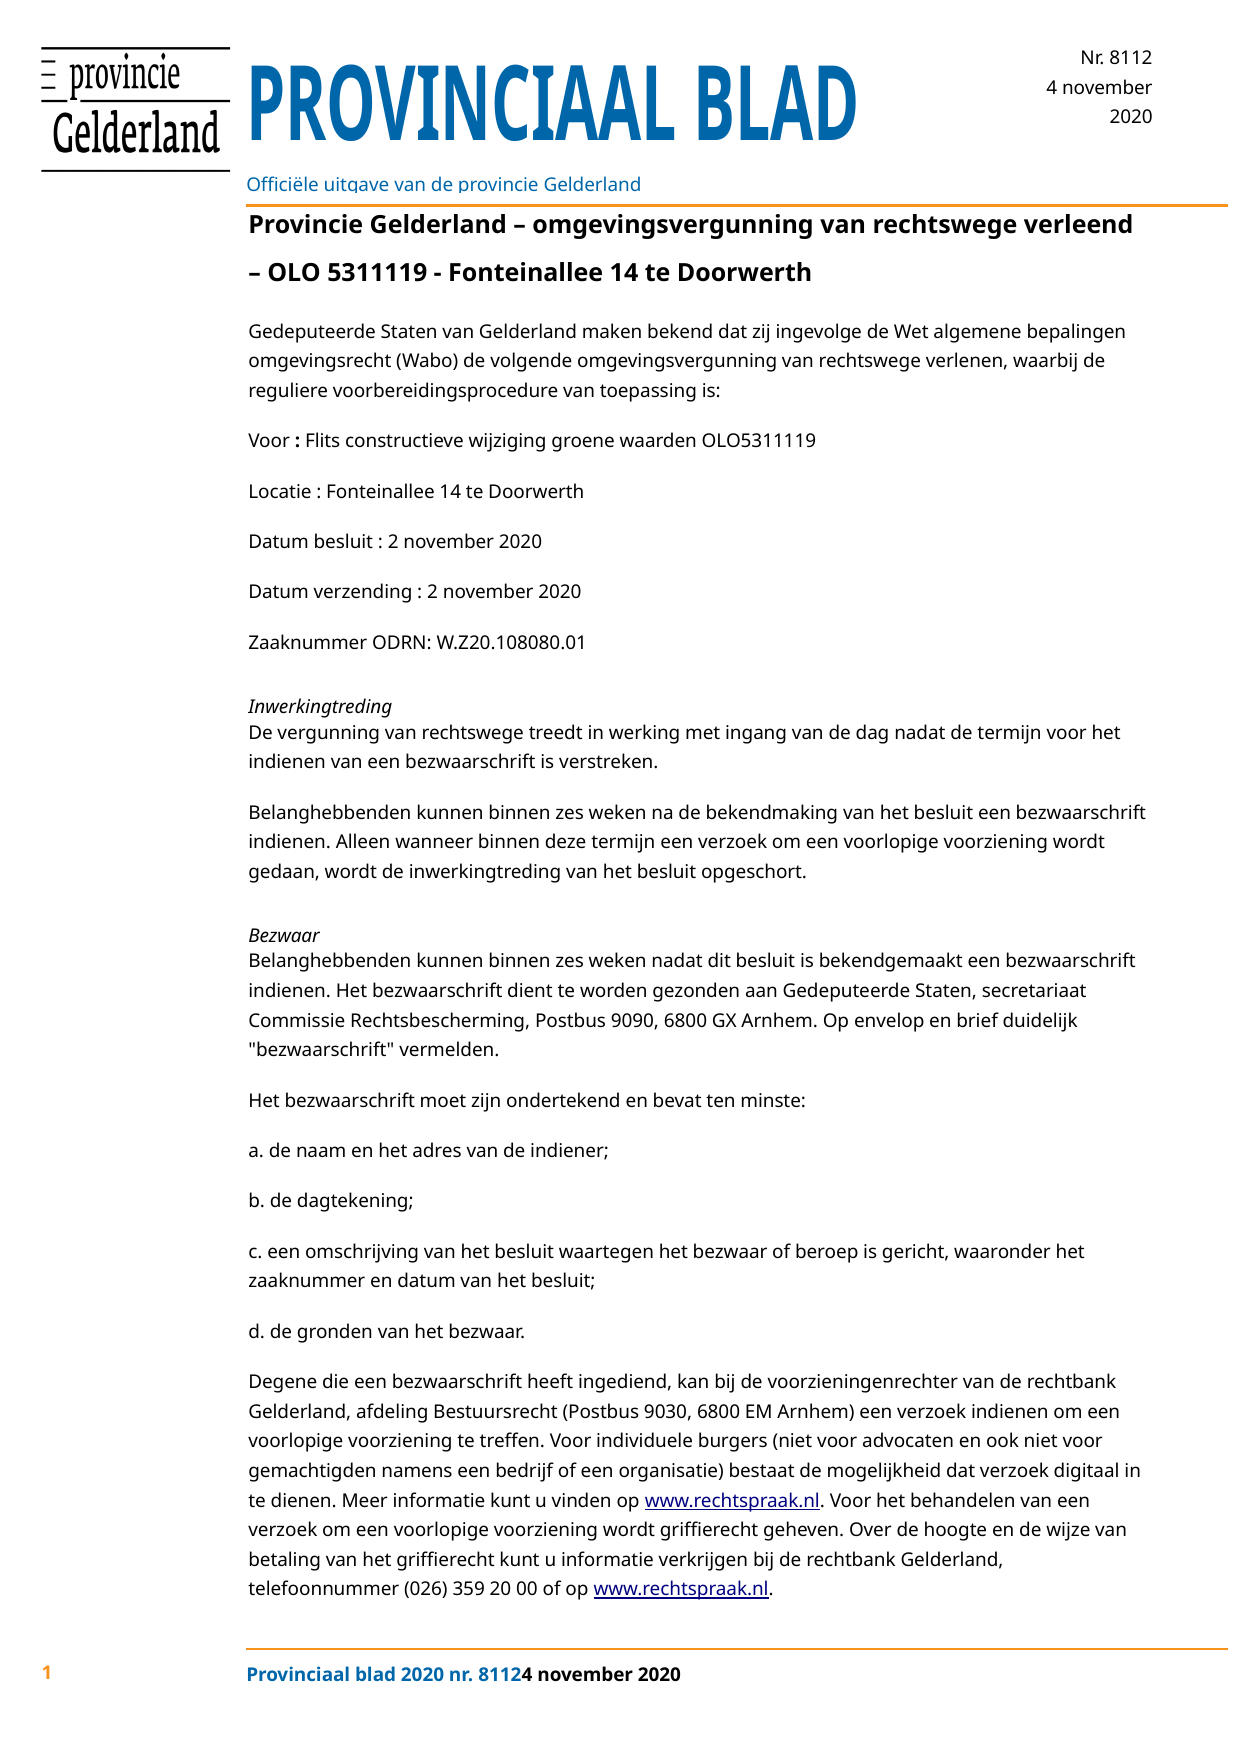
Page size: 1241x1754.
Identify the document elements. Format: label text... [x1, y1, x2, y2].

text Gedeputeerde Staten van Gelderland maken bekend dat zij ingevolge de Wet algemene bepalingen omgevingsrecht (Wabo) de volgende omgevingsvergunning van rechtswege verlenen, waarbij de reguliere voorbereidingsprocedure van toepassing is: [248, 318, 1152, 403]
text Belanghebbenden kunnen binnen zes weken na de bekendmaking van het besluit een bezwaarschrift indienen. Alleen wanneer binnen deze termijn een verzoek om een voorlopige voorziening wordt gedaan, wordt de inwerkingtreding van het besluit opgeschort. [248, 799, 1152, 884]
text Datum besluit : 2 november 2020 [248, 528, 1152, 554]
text De vergunning van rechtswege treedt in werking met ingang van de dag nadat de termijn voor het indienen van een bezwaarschrift is verstreken. [248, 719, 1152, 774]
text Het bezwaarschrift moet zijn ondertekend en bevat ten minste: [248, 1087, 1152, 1113]
text Locatie : Fonteinallee 14 te Doorwerth [248, 478, 1152, 504]
text Datum verzending : 2 november 2020 [248, 579, 1152, 604]
text Voor : Flits constructieve wijziging groene waarden OLO5311119 [248, 427, 1152, 453]
picture [41, 47, 231, 172]
text c. een omschrijving van het besluit waartegen het bezwaar of beroep is gericht, waaronder het zaaknummer en datum van het besluit; [248, 1238, 1152, 1293]
text Inwerkingtreding [248, 693, 1152, 719]
text Zaaknummer ODRN: W.Z20.108080.01 [248, 629, 1152, 655]
text Belanghebbenden kunnen binnen zes weken nadat dit besluit is bekendgemaakt een bezwaarschrift indienen. Het bezwaarschrift dient te worden gezonden aan Gedeputeerde Staten, secretariaat Commissie Rechtsbescherming, Postbus 9090, 6800 GX Arnhem. Op envelop en brief duidelijk "bezwaarschrift" vermelden. [248, 948, 1152, 1062]
text Bezwaar [248, 922, 1152, 948]
text b. de dagtekening; [248, 1188, 1152, 1213]
text Degene die een bezwaarschrift heeft ingediend, kan bij de voorzieningenrechter van de rechtbank Gelderland, afdeling Bestuursrecht (Postbus 9030, 6800 EM Arnhem) een verzoek indienen om een voorlopige voorziening te treffen. Voor individuele burgers (niet voor advocaten en ook niet voor gemachtigden namens een bedrijf of een organisatie) bestaat de mogelijkheid dat verzoek digitaal in te dienen. Meer informatie kunt u vinden op www.rechtspraak.nl. Voor het behandelen van een verzoek om een voorlopige voorziening wordt griffierecht geheven. Over de hoogte en de wijze van betaling van het griffierecht kunt u informatie verkrijgen bij de rechtbank Gelderland, telefoonnummer (026) 359 20 00 of op www.rechtspraak.nl. [248, 1368, 1152, 1601]
text Provincie Gelderland – omgevingsvergunning van rechtswege verleend – OLO 5311119 - Fonteinallee 14 te Doorwerth [248, 207, 1152, 288]
text d. de gronden van het bezwaar. [248, 1318, 1152, 1344]
text a. de naam en het adres van de indiener; [248, 1137, 1152, 1163]
